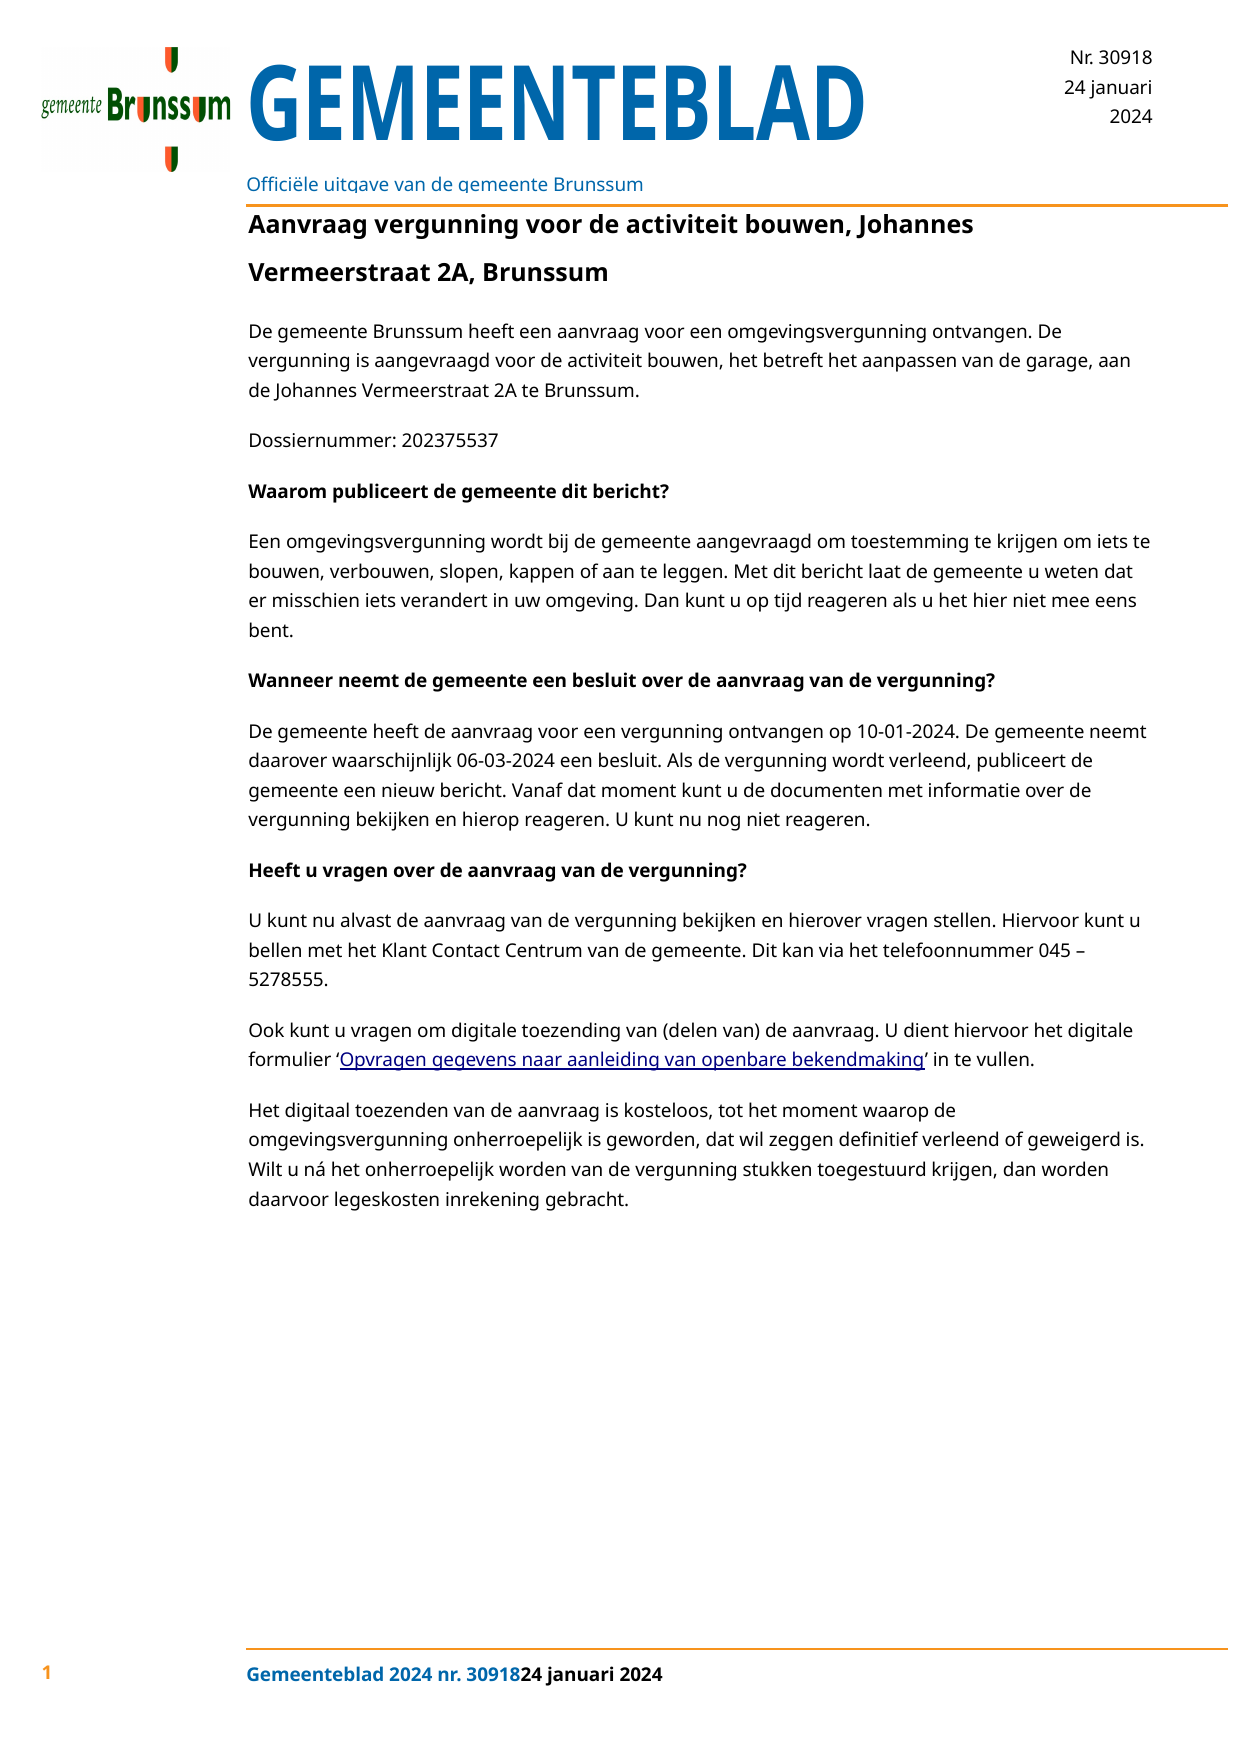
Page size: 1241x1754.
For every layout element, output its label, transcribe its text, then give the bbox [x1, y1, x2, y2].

text Waarom publiceert de gemeente dit bericht? [248, 478, 1152, 504]
text Heeft u vragen over de aanvraag van de vergunning? [248, 857, 1152, 883]
text Dossiernummer: 202375537 [248, 427, 1152, 453]
picture [41, 47, 231, 172]
text Ook kunt u vragen om digitale toezending van (delen van) de aanvraag. U dient hiervoor het digitale formulier ‘Opvragen gegevens naar aanleiding van openbare bekendmaking’ in te vullen. [248, 1017, 1152, 1072]
text De gemeente heeft de aanvraag voor een vergunning ontvangen op 10-01-2024. De gemeente neemt daarover waarschijnlijk 06-03-2024 een besluit. Als de vergunning wordt verleend, publiceert de gemeente een nieuw bericht. Vanaf dat moment kunt u de documenten met informatie over de vergunning bekijken en hierop reageren. U kunt nu nog niet reageren. [248, 718, 1152, 832]
text De gemeente Brunssum heeft een aanvraag voor een omgevingsvergunning ontvangen. De vergunning is aangevraagd voor de activiteit bouwen, het betreft het aanpassen van de garage, aan de Johannes Vermeerstraat 2A te Brunssum. [248, 318, 1152, 403]
text Aanvraag vergunning voor de activiteit bouwen, Johannes Vermeerstraat 2A, Brunssum [248, 207, 1152, 288]
text Wanneer neemt de gemeente een besluit over de aanvraag van de vergunning? [248, 667, 1152, 693]
text Een omgevingsvergunning wordt bij de gemeente aangevraagd om toestemming te krijgen om iets te bouwen, verbouwen, slopen, kappen of aan te leggen. Met dit bericht laat de gemeente u weten dat er misschien iets verandert in uw omgeving. Dan kunt u op tijd reageren als u het hier niet mee eens bent. [248, 528, 1152, 643]
text U kunt nu alvast de aanvraag van de vergunning bekijken en hierover vragen stellen. Hiervoor kunt u bellen met het Klant Contact Centrum van de gemeente. Dit kan via het telefoonnummer 045 – 5278555. [248, 907, 1152, 992]
text Het digitaal toezenden van de aanvraag is kosteloos, tot het moment waarop de omgevingsvergunning onherroepelijk is geworden, dat wil zeggen definitief verleend of geweigerd is. Wilt u ná het onherroepelijk worden van de vergunning stukken toegestuurd krijgen, dan worden daarvoor legeskosten inrekening gebracht. [248, 1097, 1152, 1212]
